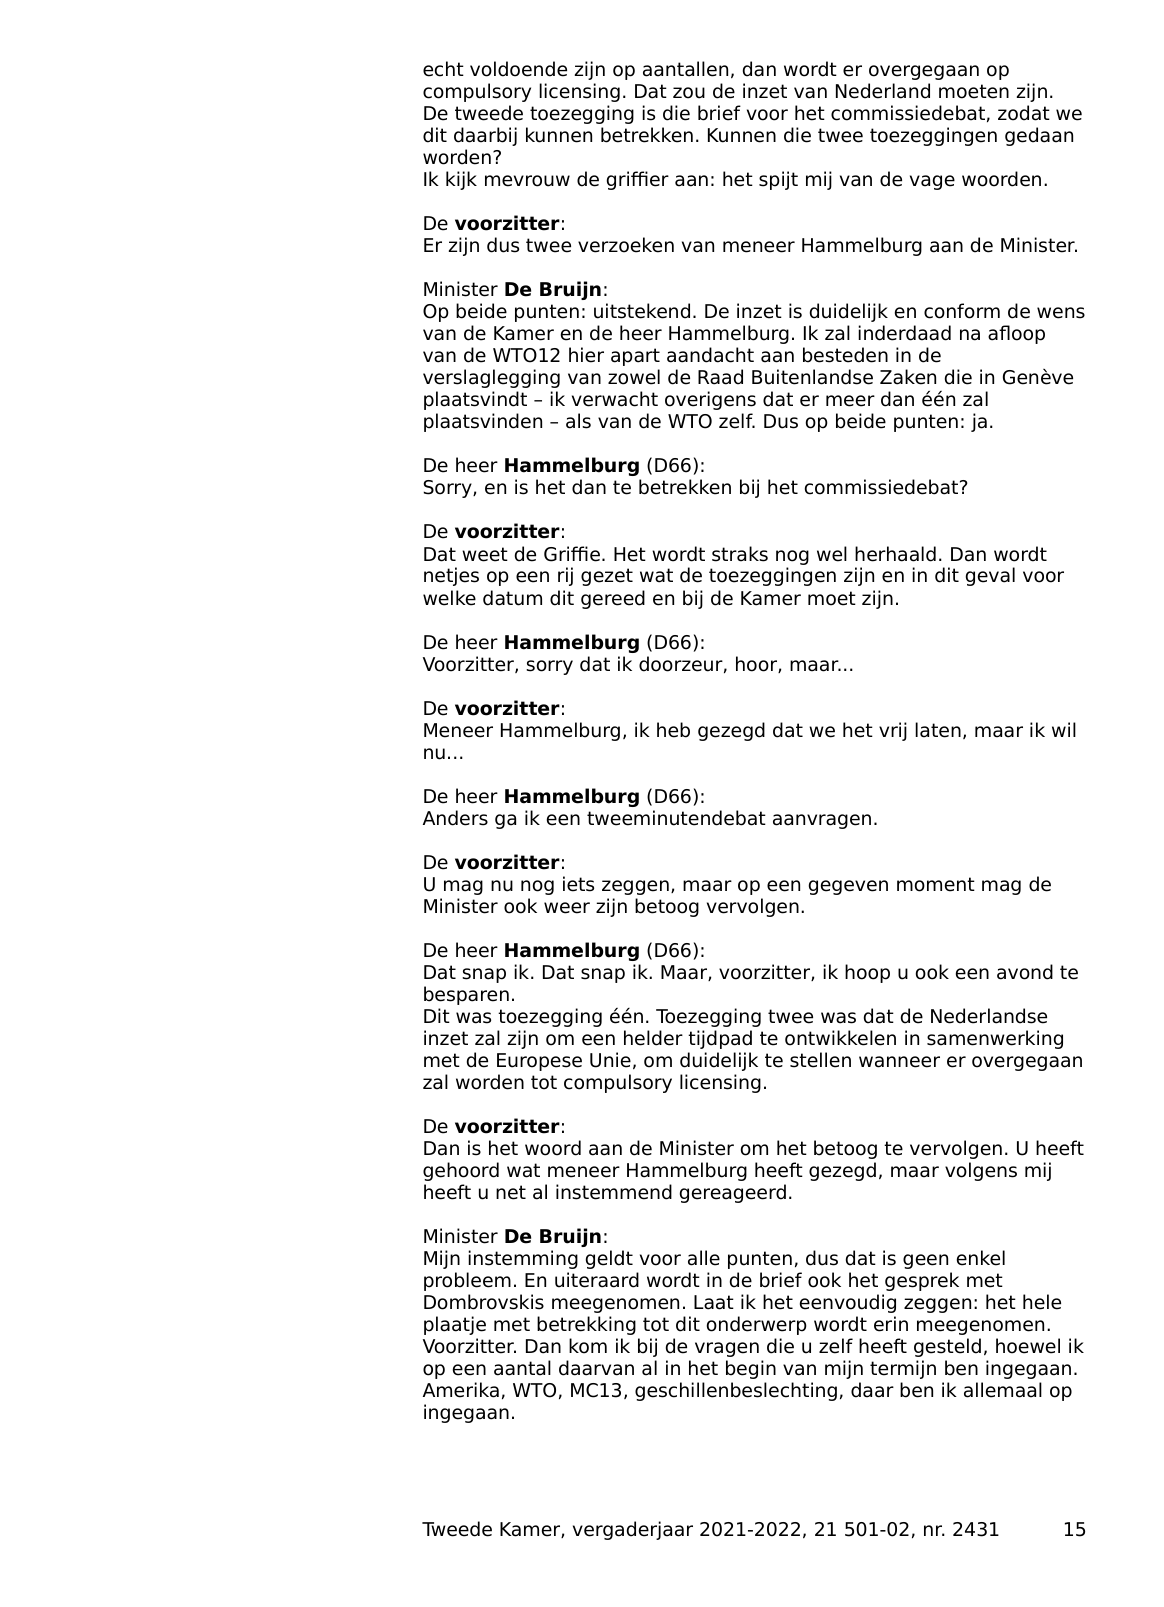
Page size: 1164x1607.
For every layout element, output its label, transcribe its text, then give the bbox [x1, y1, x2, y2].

text Voorzitter, sorry dat ik doorzeur, hoor, maar... [422, 653, 1087, 676]
text De voorzitter: [422, 521, 1087, 543]
text U mag nu nog iets zeggen, maar op een gegeven moment mag de Minister ook weer zijn betoog vervolgen. [422, 874, 1087, 918]
text Dan is het woord aan de Minister om het betoog te vervolgen. U heeft gehoord wat meneer Hammelburg heeft gezegd, maar volgens mij heeft u net al instemmend gereageerd. [422, 1138, 1087, 1204]
text De voorzitter: [422, 852, 1087, 874]
text De heer Hammelburg (D66): [422, 786, 1087, 808]
text De voorzitter: [422, 1116, 1087, 1138]
text Ik kijk mevrouw de griffier aan: het spijt mij van de vage woorden. [422, 169, 1087, 191]
text Minister De Bruijn: [422, 279, 1087, 301]
text Anders ga ik een tweeminutendebat aanvragen. [422, 808, 1087, 830]
text Dit was toezegging één. Toezegging twee was dat de Nederlandse inzet zal zijn om een helder tijdpad te ontwikkelen in samenwerking met de Europese Unie, om duidelijk te stellen wanneer er overgegaan zal worden tot compulsory licensing. [422, 1006, 1087, 1094]
text De heer Hammelburg (D66): [422, 455, 1087, 477]
text Er zijn dus twee verzoeken van meneer Hammelburg aan de Minister. [422, 235, 1087, 257]
text Voorzitter. Dan kom ik bij de vragen die u zelf heeft gesteld, hoewel ik op een aantal daarvan al in het begin van mijn termijn ben ingegaan. Amerika, WTO, MC13, geschillenbeslechting, daar ben ik allemaal op ingegaan. [422, 1336, 1087, 1424]
text echt voldoende zijn op aantallen, dan wordt er overgegaan op compulsory licensing. Dat zou de inzet van Nederland moeten zijn. De tweede toezegging is die brief voor het commissiedebat, zodat we dit daarbij kunnen betrekken. Kunnen die twee toezeggingen gedaan worden? [422, 59, 1087, 169]
text Minister De Bruijn: [422, 1226, 1087, 1248]
text Meneer Hammelburg, ik heb gezegd dat we het vrij laten, maar ik wil nu... [422, 720, 1087, 764]
text De heer Hammelburg (D66): [422, 940, 1087, 962]
text De heer Hammelburg (D66): [422, 632, 1087, 653]
text De voorzitter: [422, 213, 1087, 235]
text Op beide punten: uitstekend. De inzet is duidelijk en conform de wens van de Kamer en de heer Hammelburg. Ik zal inderdaad na afloop van de WTO12 hier apart aandacht aan besteden in de verslaglegging van zowel de Raad Buitenlandse Zaken die in Genève plaatsvindt – ik verwacht overigens dat er meer dan één zal plaatsvinden – als van de WTO zelf. Dus op beide punten: ja. [422, 301, 1087, 433]
text Dat weet de Griffie. Het wordt straks nog wel herhaald. Dan wordt netjes op een rij gezet wat de toezeggingen zijn en in dit geval voor welke datum dit gereed en bij de Kamer moet zijn. [422, 543, 1087, 609]
text Dat snap ik. Dat snap ik. Maar, voorzitter, ik hoop u ook een avond te besparen. [422, 962, 1087, 1006]
text Mijn instemming geldt voor alle punten, dus dat is geen enkel probleem. En uiteraard wordt in de brief ook het gesprek met Dombrovskis meegenomen. Laat ik het eenvoudig zeggen: het hele plaatje met betrekking tot dit onderwerp wordt erin meegenomen. [422, 1248, 1087, 1336]
text Sorry, en is het dan te betrekken bij het commissiedebat? [422, 477, 1087, 499]
text De voorzitter: [422, 698, 1087, 720]
